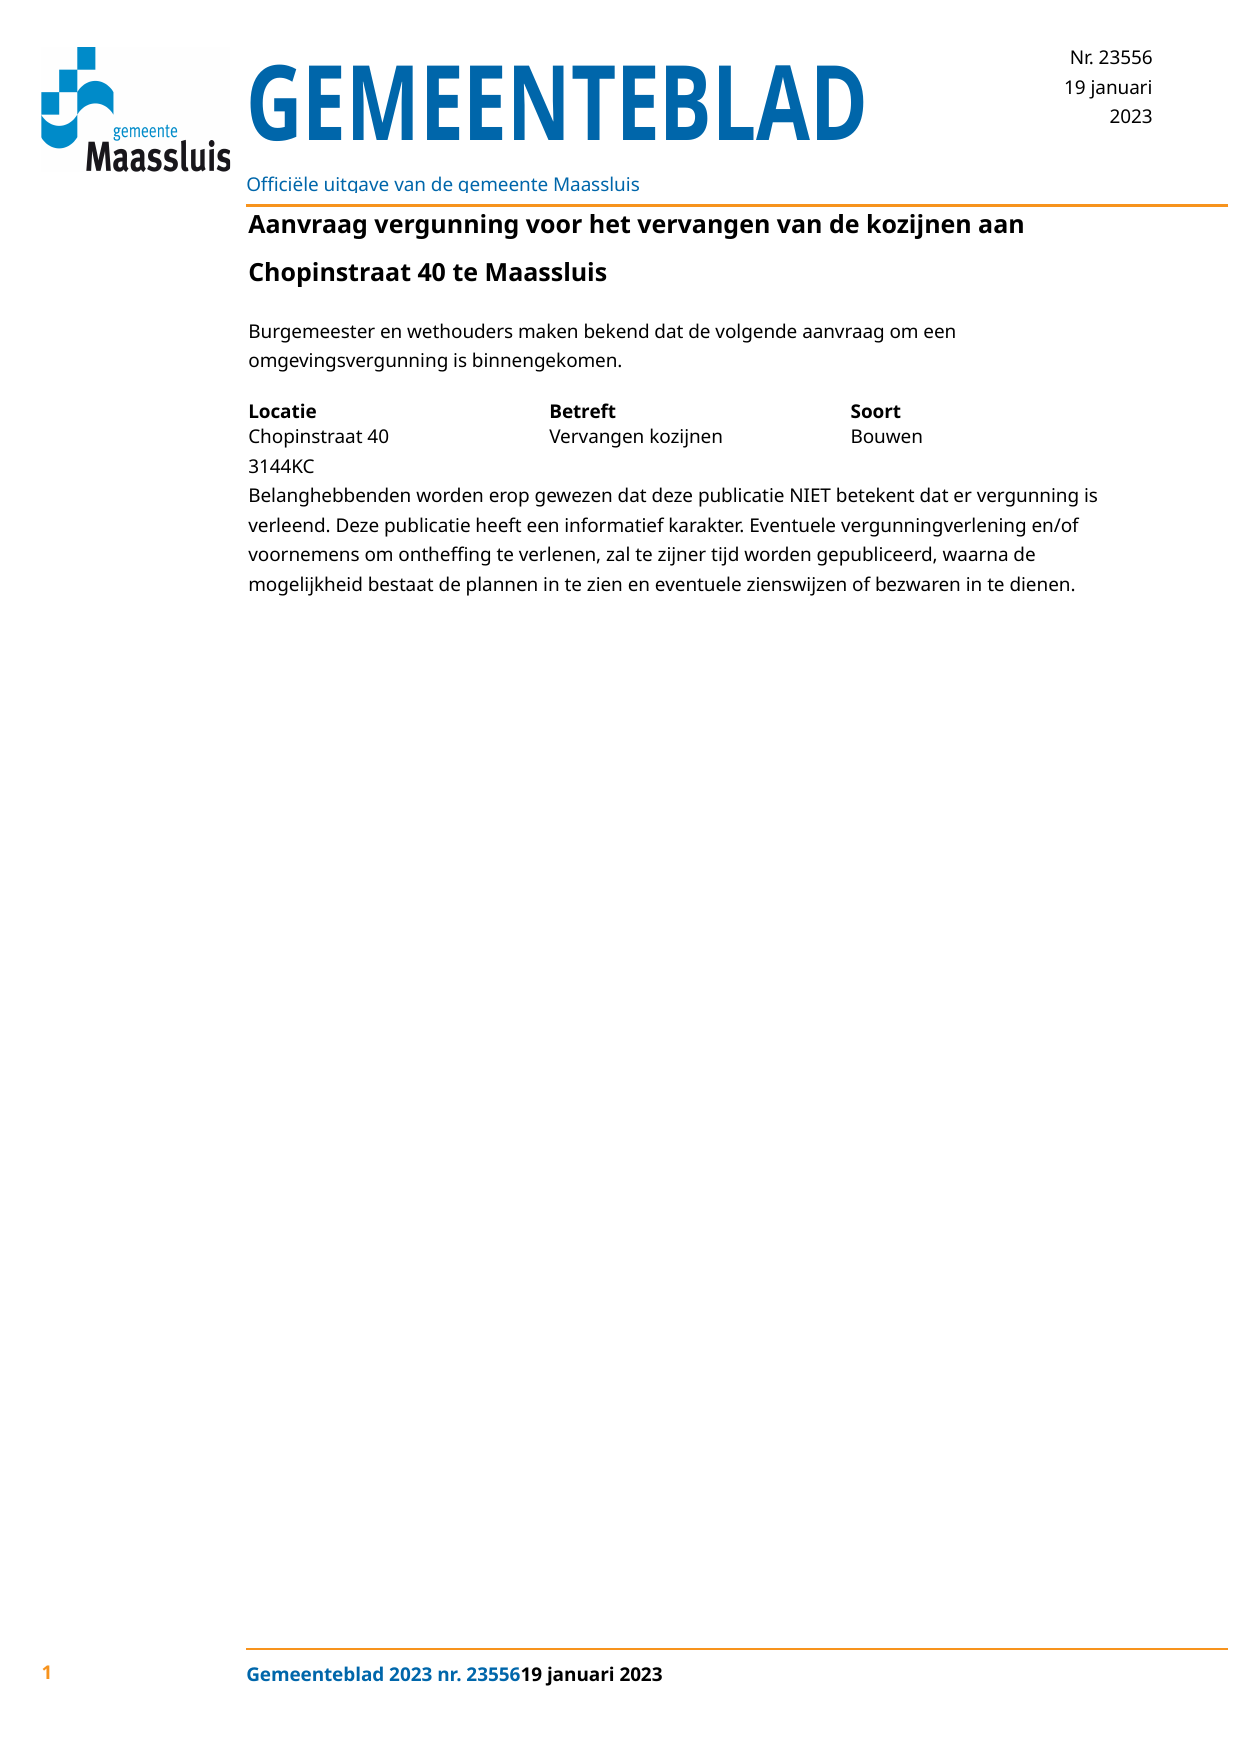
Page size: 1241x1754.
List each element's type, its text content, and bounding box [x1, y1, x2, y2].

table_header Betreft [549, 398, 850, 424]
text Aanvraag vergunning voor het vervangen van de kozijnen aan Chopinstraat 40 te Maassluis [248, 207, 1152, 288]
table_header Locatie [248, 398, 549, 424]
picture [41, 47, 231, 172]
text Burgemeester en wethouders maken bekend dat de volgende aanvraag om een omgevingsvergunning is binnengekomen. [248, 318, 1152, 373]
table_header Soort [850, 398, 1152, 424]
text Belanghebbenden worden erop gewezen dat deze publicatie NIET betekent dat er vergunning is verleend. Deze publicatie heeft een informatief karakter. Eventuele vergunningverlening en/of voornemens om ontheffing te verlenen, zal te zijner tijd worden gepubliceerd, waarna de mogelijkheid bestaat de plannen in te zien en eventuele zienswijzen of bezwaren in te dienen. [248, 482, 1152, 597]
table_cell Chopinstraat 40 3144KC [248, 424, 549, 479]
table_cell Bouwen [850, 424, 1152, 479]
picture [41, 47, 77, 92]
table_cell Vervangen kozijnen [549, 424, 850, 479]
